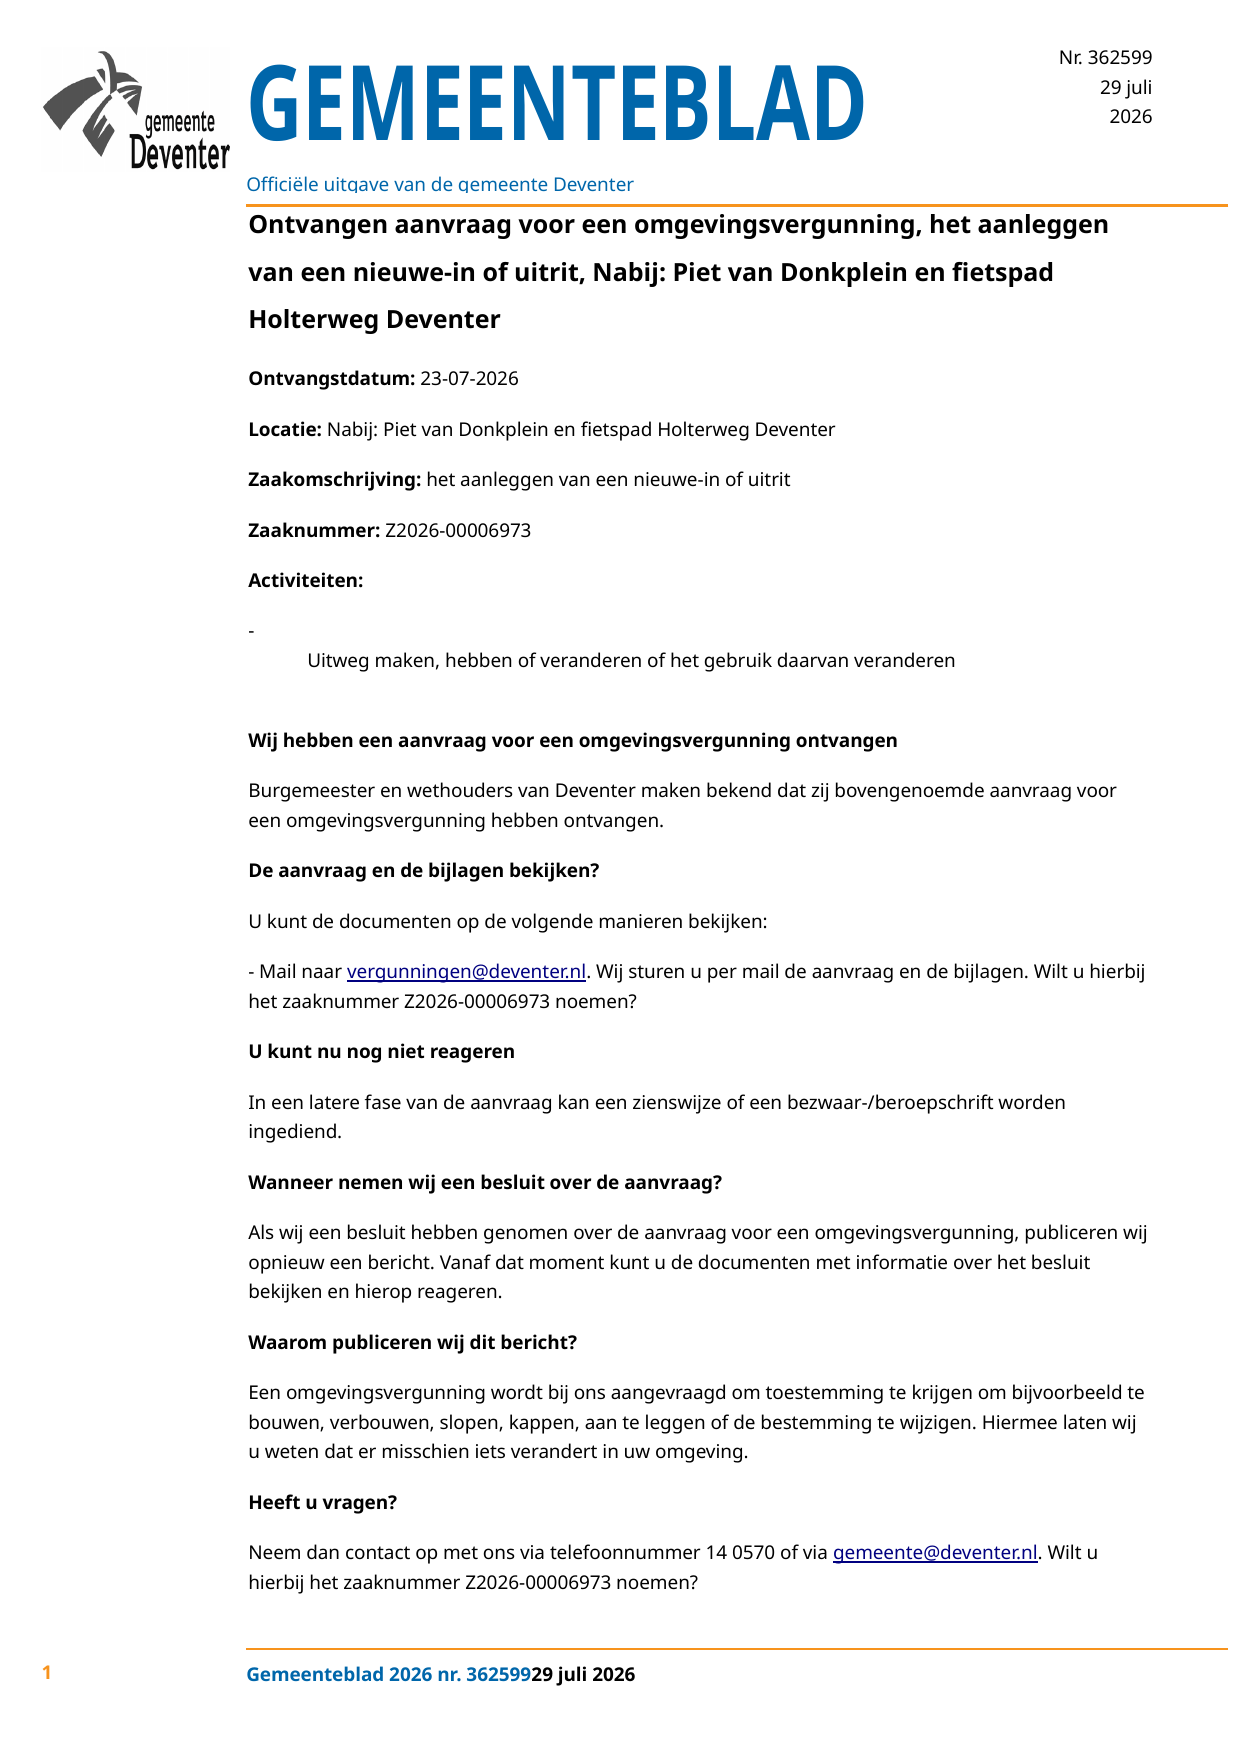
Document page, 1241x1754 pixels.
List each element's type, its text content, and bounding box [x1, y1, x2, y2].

text Heeft u vragen? [248, 1489, 1152, 1514]
text Wij hebben een aanvraag voor een omgevingsvergunning ontvangen [248, 727, 1152, 753]
text - Mail naar vergunningen@deventer.nl. Wij sturen u per mail de aanvraag en de bijlagen. Wilt u hierbij het zaaknummer Z2026-00006973 noemen? [248, 958, 1152, 1014]
list Uitweg maken, hebben of veranderen of het gebruik daarvan veranderen [248, 647, 1152, 673]
text De aanvraag en de bijlagen bekijken? [248, 858, 1152, 883]
text Locatie: Nabij: Piet van Donkplein en fietspad Holterweg Deventer [248, 416, 1152, 442]
picture [41, 47, 231, 172]
text Ontvangen aanvraag voor een omgevingsvergunning, het aanleggen van een nieuwe-in of uitrit, Nabij: Piet van Donkplein en fietspad Holterweg Deventer [248, 207, 1152, 336]
text U kunt nu nog niet reageren [248, 1038, 1152, 1064]
text In een latere fase van de aanvraag kan een zienswijze of een bezwaar-/beroepschrift worden ingediend. [248, 1089, 1152, 1144]
text Een omgevingsvergunning wordt bij ons aangevraagd om toestemming te krijgen om bijvoorbeeld te bouwen, verbouwen, slopen, kappen, aan te leggen of de bestemming te wijzigen. Hiermee laten wij u weten dat er misschien iets verandert in uw omgeving. [248, 1379, 1152, 1464]
text Ontvangstdatum: 23-07-2026 [248, 366, 1152, 391]
text Zaakomschrijving: het aanleggen van een nieuwe-in of uitrit [248, 466, 1152, 492]
text Zaaknummer: Z2026-00006973 [248, 517, 1152, 542]
text Waarom publiceren wij dit bericht? [248, 1329, 1152, 1354]
text Als wij een besluit hebben genomen over de aanvraag voor een omgevingsvergunning, publiceren wij opnieuw een bericht. Vanaf dat moment kunt u de documenten met informatie over het besluit bekijken en hierop reageren. [248, 1219, 1152, 1304]
text Neem dan contact op met ons via telefoonnummer 14 0570 of via gemeente@deventer.nl. Wilt u hierbij het zaaknummer Z2026-00006973 noemen? [248, 1539, 1152, 1594]
text Wanneer nemen wij een besluit over de aanvraag? [248, 1169, 1152, 1194]
text U kunt de documenten op de volgende manieren bekijken: [248, 908, 1152, 934]
text Burgemeester en wethouders van Deventer maken bekend dat zij bovengenoemde aanvraag voor een omgevingsvergunning hebben ontvangen. [248, 778, 1152, 833]
text Activiteiten: [248, 567, 1152, 593]
